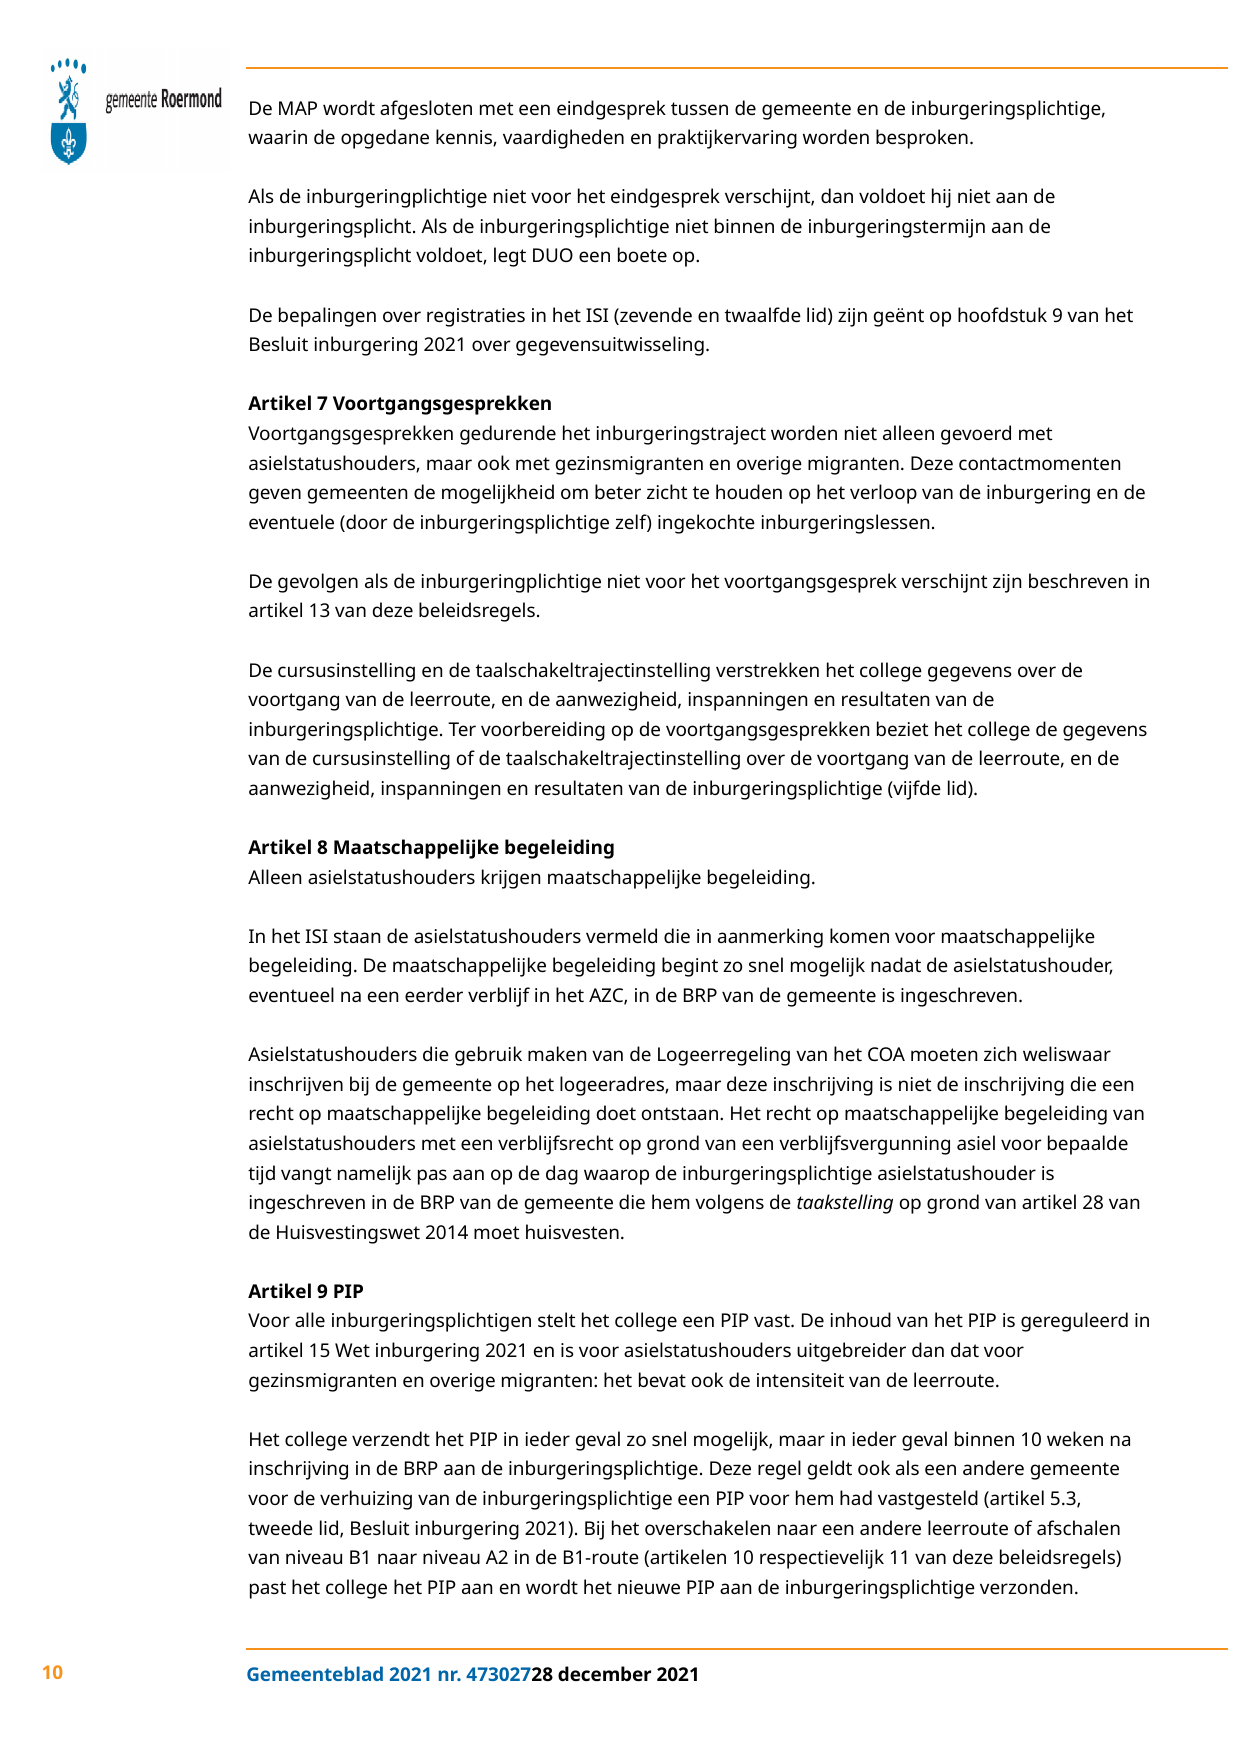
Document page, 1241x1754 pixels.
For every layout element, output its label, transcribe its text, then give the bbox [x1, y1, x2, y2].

text Als de inburgeringplichtige niet voor het eindgesprek verschijnt, dan voldoet hij niet aan de inburgeringsplicht. Als de inburgeringsplichtige niet binnen de inburgeringstermijn aan de inburgeringsplicht voldoet, legt DUO een boete op. [248, 183, 1152, 268]
text Voortgangsgesprekken gedurende het inburgeringstraject worden niet alleen gevoerd met asielstatushouders, maar ook met gezinsmigranten en overige migranten. Deze contactmomenten geven gemeenten de mogelijkheid om beter zicht te houden op het verloop van de inburgering en de eventuele (door de inburgeringsplichtige zelf) ingekochte inburgeringslessen. [248, 420, 1152, 535]
text De MAP wordt afgesloten met een eindgesprek tussen de gemeente en de inburgeringsplichtige, waarin de opgedane kennis, vaardigheden en praktijkervaring worden besproken. [248, 95, 1152, 150]
text Voor alle inburgeringsplichtigen stelt het college een PIP vast. De inhoud van het PIP is gereguleerd in artikel 15 Wet inburgering 2021 en is voor asielstatushouders uitgebreider dan dat voor gezinsmigranten en overige migranten: het bevat ook de intensiteit van de leerroute. [248, 1308, 1152, 1393]
text In het ISI staan de asielstatushouders vermeld die in aanmerking komen voor maatschappelijke begeleiding. De maatschappelijke begeleiding begint zo snel mogelijk nadat de asielstatushouder, eventueel na een eerder verblijf in het AZC, in de BRP van de gemeente is ingeschreven. [248, 923, 1152, 1008]
text De cursusinstelling en de taalschakeltrajectinstelling verstrekken het college gegevens over de voortgang van de leerroute, en de aanwezigheid, inspanningen en resultaten van de inburgeringsplichtige. Ter voorbereiding op de voortgangsgesprekken beziet het college de gegevens van de cursusinstelling of de taalschakeltrajectinstelling over de voortgang van de leerroute, en de aanwezigheid, inspanningen en resultaten van de inburgeringsplichtige (vijfde lid). [248, 657, 1152, 801]
text Het college verzendt het PIP in ieder geval zo snel mogelijk, maar in ieder geval binnen 10 weken na inschrijving in de BRP aan de inburgeringsplichtige. Deze regel geldt ook als een andere gemeente voor de verhuizing van de inburgeringsplichtige een PIP voor hem had vastgesteld (artikel 5.3, tweede lid, Besluit inburgering 2021). Bij het overschakelen naar een andere leerroute of afschalen van niveau B1 naar niveau A2 in de B1-route (artikelen 10 respectievelijk 11 van deze beleidsregels) past het college het PIP aan en wordt het nieuwe PIP aan de inburgeringsplichtige verzonden. [248, 1426, 1152, 1600]
text Artikel 9 PIP [248, 1278, 1152, 1304]
text Artikel 8 Maatschappelijke begeleiding [248, 834, 1152, 860]
picture [41, 47, 231, 172]
text Artikel 7 Voortgangsgesprekken [248, 391, 1152, 416]
text Alleen asielstatushouders krijgen maatschappelijke begeleiding. [248, 864, 1152, 890]
text De gevolgen als de inburgeringplichtige niet voor het voortgangsgesprek verschijnt zijn beschreven in artikel 13 van deze beleidsregels. [248, 568, 1152, 623]
text De bepalingen over registraties in het ISI (zevende en twaalfde lid) zijn geënt op hoofdstuk 9 van het Besluit inburgering 2021 over gegevensuitwisseling. [248, 302, 1152, 357]
text Asielstatushouders die gebruik maken van de Logeerregeling van het COA moeten zich weliswaar inschrijven bij de gemeente op het logeeradres, maar deze inschrijving is niet de inschrijving die een recht op maatschappelijke begeleiding doet ontstaan. Het recht op maatschappelijke begeleiding van asielstatushouders met een verblijfsrecht op grond van een verblijfsvergunning asiel voor bepaalde tijd vangt namelijk pas aan op de dag waarop de inburgeringsplichtige asielstatushouder is ingeschreven in de BRP van de gemeente die hem volgens de taakstelling op grond van artikel 28 van de Huisvestingswet 2014 moet huisvesten. [248, 1041, 1152, 1245]
